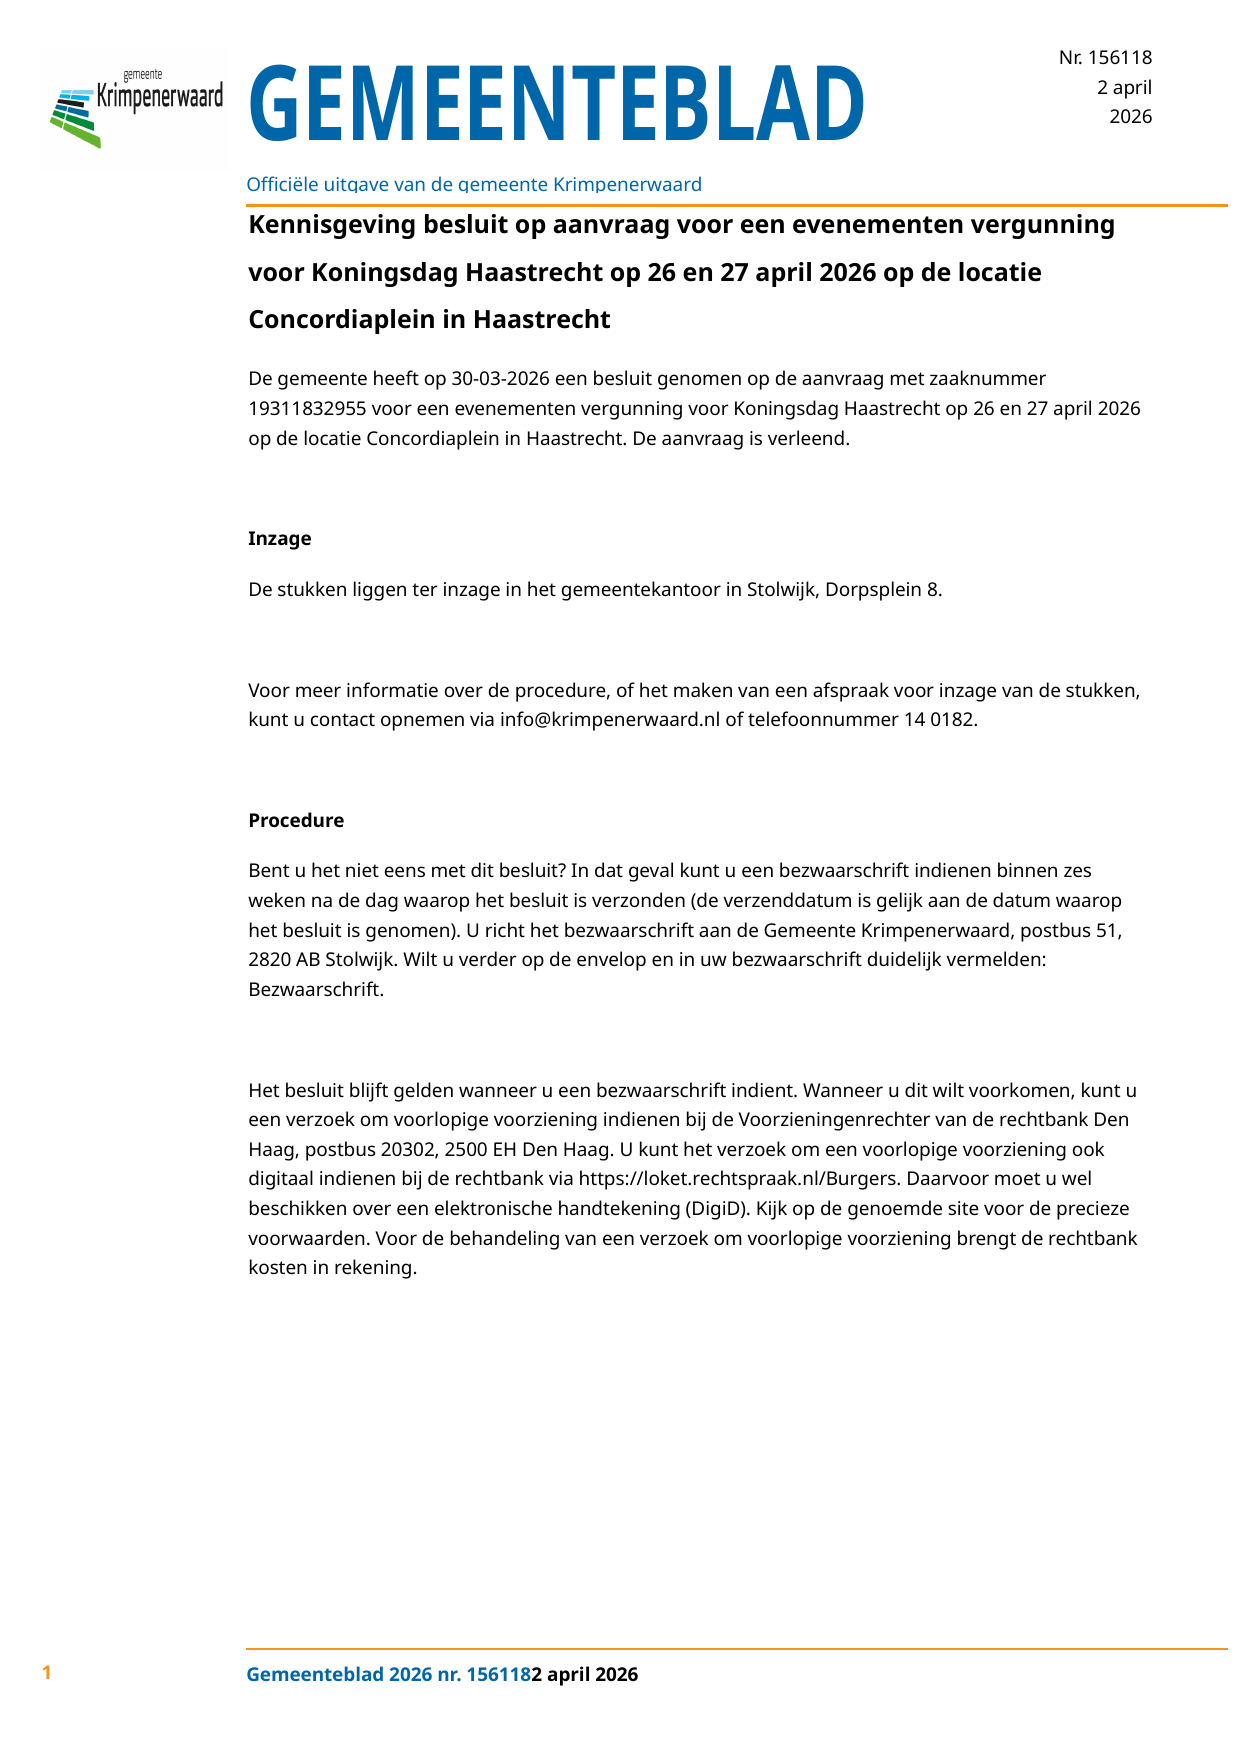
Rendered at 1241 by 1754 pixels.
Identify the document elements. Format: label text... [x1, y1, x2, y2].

text Het besluit blijft gelden wanneer u een bezwaarschrift indient. Wanneer u dit wilt voorkomen, kunt u een verzoek om voorlopige voorziening indienen bij de Voorzieningenrechter van de rechtbank Den Haag, postbus 20302, 2500 EH Den Haag. U kunt het verzoek om een voorlopige voorziening ook digitaal indienen bij de rechtbank via https://loket.rechtspraak.nl/Burgers. Daarvoor moet u wel beschikken over een elektronische handtekening (DigiD). Kijk op de genoemde site voor de precieze voorwaarden. Voor de behandeling van een verzoek om voorlopige voorziening brengt de rechtbank kosten in rekening. [248, 1077, 1152, 1280]
text Voor meer informatie over de procedure, of het maken van een afspraak voor inzage van de stukken, kunt u contact opnemen via info@krimpenerwaard.nl of telefoonnummer 14 0182. [248, 677, 1152, 732]
text Kennisgeving besluit op aanvraag voor een evenementen vergunning voor Koningsdag Haastrecht op 26 en 27 april 2026 op de locatie Concordiaplein in Haastrecht [248, 207, 1152, 336]
text De stukken liggen ter inzage in het gemeentekantoor in Stolwijk, Dorpsplein 8. [248, 576, 1152, 602]
text De gemeente heeft op 30-03-2026 een besluit genomen op de aanvraag met zaaknummer 19311832955 voor een evenementen vergunning voor Koningsdag Haastrecht op 26 en 27 april 2026 op de locatie Concordiaplein in Haastrecht. De aanvraag is verleend. [248, 366, 1152, 450]
picture [41, 47, 231, 172]
text Inzage [248, 526, 1152, 551]
text Procedure [248, 807, 1152, 833]
text Bent u het niet eens met dit besluit? In dat geval kunt u een bezwaarschrift indienen binnen zes weken na de dag waarop het besluit is verzonden (de verzenddatum is gelijk aan de datum waarop het besluit is genomen). U richt het bezwaarschrift aan de Gemeente Krimpenerwaard, postbus 51, 2820 AB Stolwijk. Wilt u verder op de envelop en in uw bezwaarschrift duidelijk vermelden: Bezwaarschrift. [248, 858, 1152, 1002]
